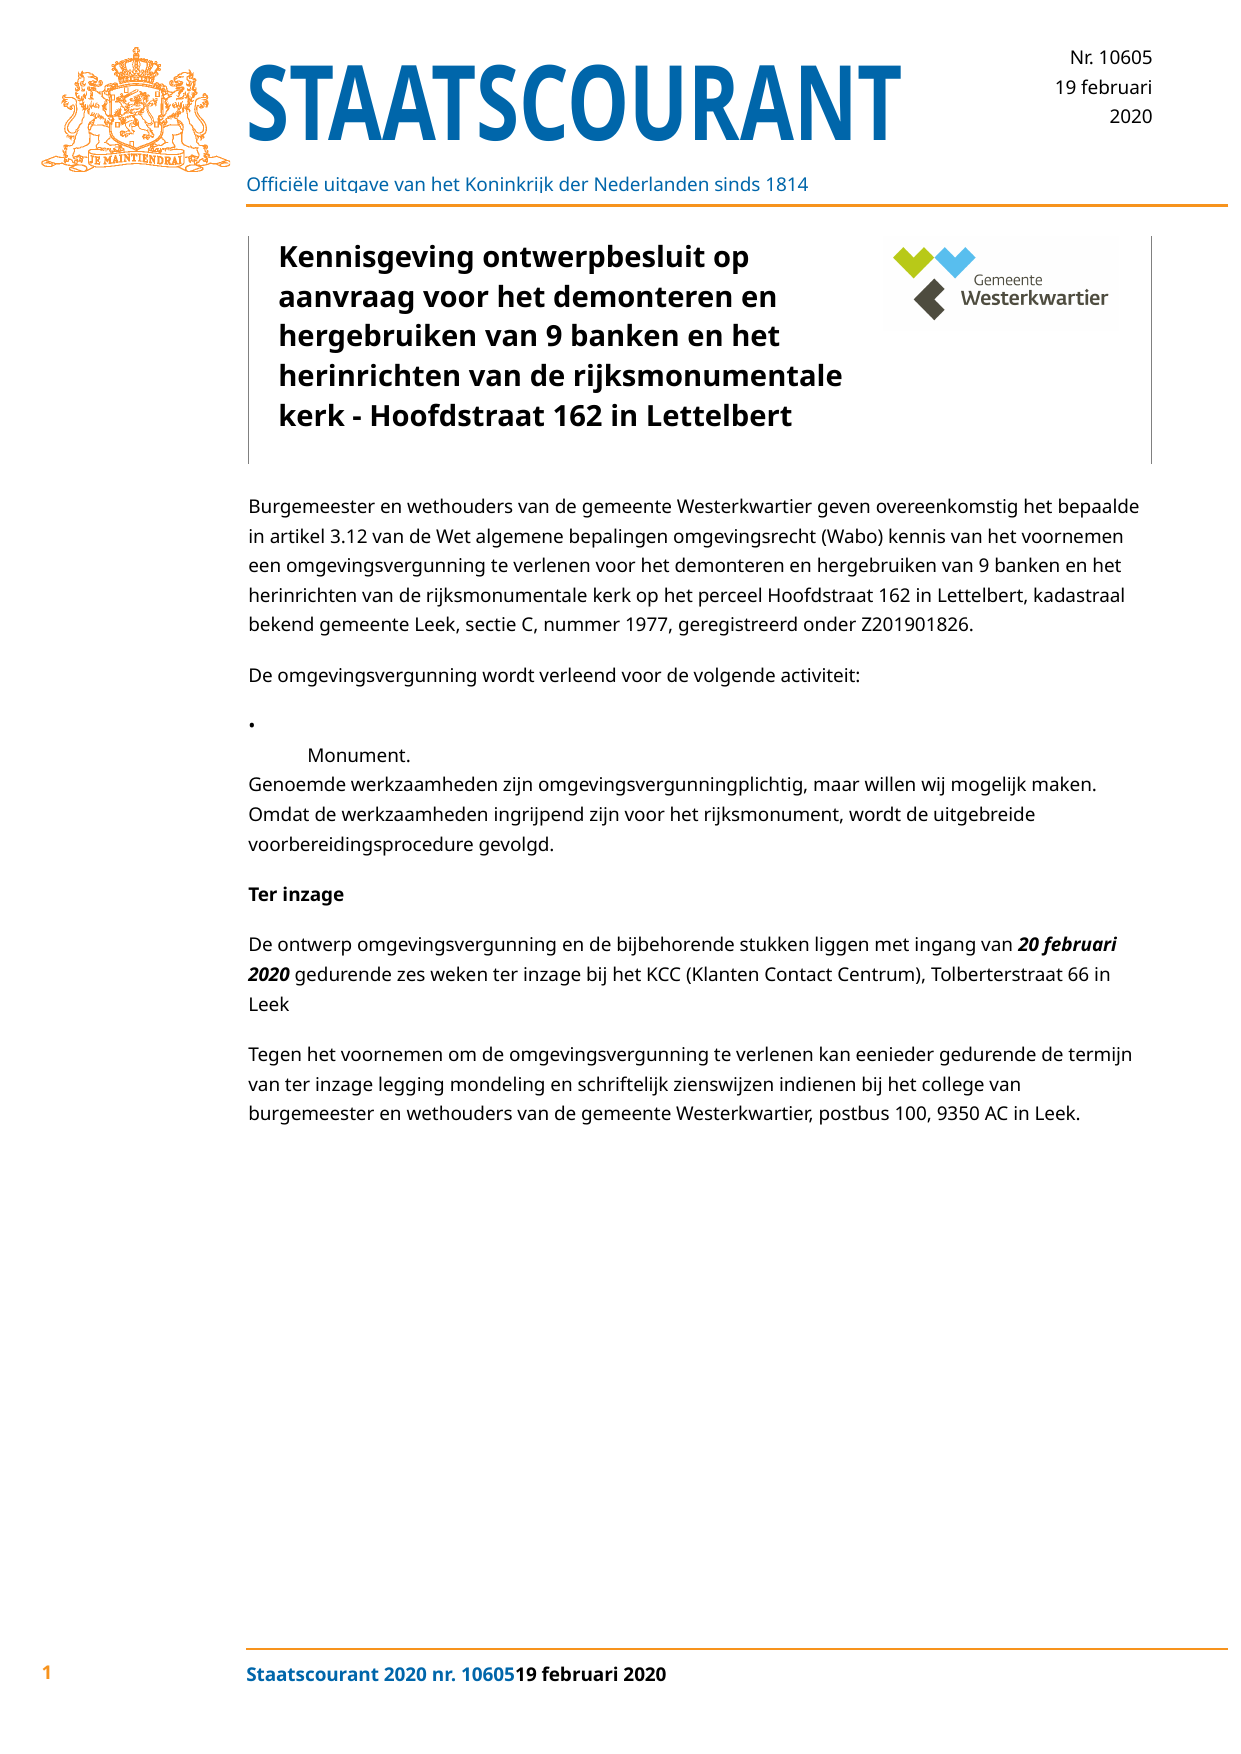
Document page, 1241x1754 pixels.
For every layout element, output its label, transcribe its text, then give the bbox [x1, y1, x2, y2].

picture [882, 236, 1119, 331]
text Burgemeester en wethouders van de gemeente Westerkwartier geven overeenkomstig het bepaalde in artikel 3.12 van de Wet algemene bepalingen omgevingsrecht (Wabo) kennis van het voornemen een omgevingsvergunning te verlenen voor het demonteren en hergebruiken van 9 banken en het herinrichten van de rijksmonumentale kerk op het perceel Hoofdstraat 162 in Lettelbert, kadastraal bekend gemeente Leek, sectie C, nummer 1977, geregistreerd onder Z201901826. [248, 493, 1152, 637]
text Tegen het voornemen om de omgevingsvergunning te verlenen kan eenieder gedurende de termijn van ter inzage legging mondeling en schriftelijk zienswijzen indienen bij het college van burgemeester en wethouders van de gemeente Westerkwartier, postbus 100, 9350 AC in Leek. [248, 1041, 1152, 1126]
text De ontwerp omgevingsvergunning en de bijbehorende stukken liggen met ingang van 20 februari 2020 gedurende zes weken ter inzage bij het KCC (Klanten Contact Centrum), Tolberterstraat 66 in Leek [248, 932, 1152, 1017]
text Ter inzage [248, 881, 1152, 907]
picture [41, 47, 231, 172]
list Monument. [248, 742, 1152, 768]
text De omgevingsvergunning wordt verleend voor de volgende activiteit: [248, 662, 1152, 688]
table_header [850, 236, 1151, 464]
table_header Kennisgeving ontwerpbesluit op aanvraag voor het demonteren en hergebruiken van 9 banken en het herinrichten van de rijksmonumentale kerk - Hoofdstraat 162 in Lettelbert [249, 236, 850, 464]
text Genoemde werkzaamheden zijn omgevingsvergunningplichtig, maar willen wij mogelijk maken. Omdat de werkzaamheden ingrijpend zijn voor het rijksmonument, wordt de uitgebreide voorbereidingsprocedure gevolgd. [248, 772, 1152, 857]
